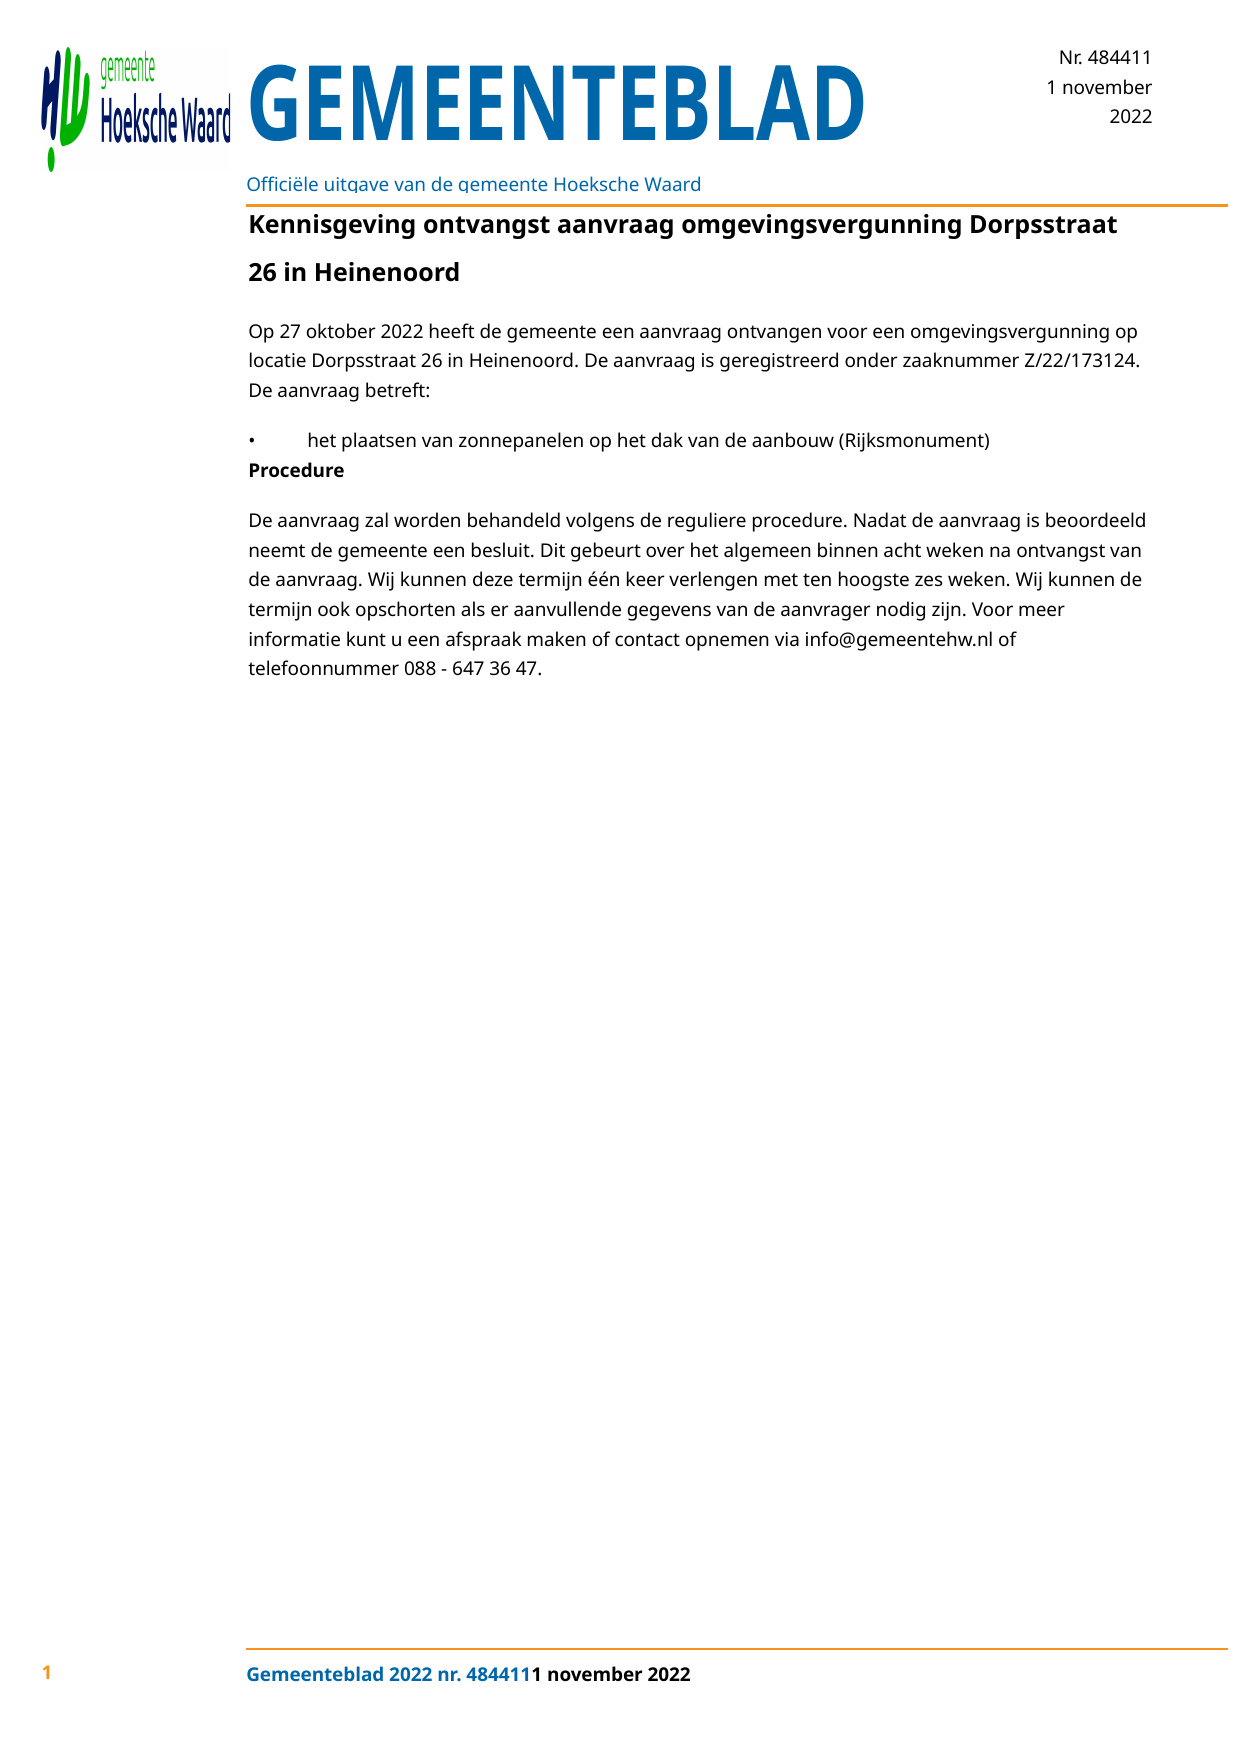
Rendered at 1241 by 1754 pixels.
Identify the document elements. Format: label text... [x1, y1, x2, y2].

text De aanvraag zal worden behandeld volgens de reguliere procedure. Nadat de aanvraag is beoordeeld neemt de gemeente een besluit. Dit gebeurt over het algemeen binnen acht weken na ontvangst van de aanvraag. Wij kunnen deze termijn één keer verlengen met ten hoogste zes weken. Wij kunnen de termijn ook opschorten als er aanvullende gegevens van de aanvrager nodig zijn. Voor meer informatie kunt u een afspraak maken of contact opnemen via info@gemeentehw.nl of telefoonnummer 088 - 647 36 47. [248, 507, 1152, 681]
list het plaatsen van zonnepanelen op het dak van de aanbouw (Rijksmonument) [248, 427, 1152, 453]
text Op 27 oktober 2022 heeft de gemeente een aanvraag ontvangen voor een omgevingsvergunning op locatie Dorpsstraat 26 in Heinenoord. De aanvraag is geregistreerd onder zaaknummer Z/22/173124. De aanvraag betreft: [248, 318, 1152, 403]
picture [41, 47, 231, 172]
text Procedure [248, 457, 1152, 483]
text Kennisgeving ontvangst aanvraag omgevingsvergunning Dorpsstraat 26 in Heinenoord [248, 207, 1152, 288]
